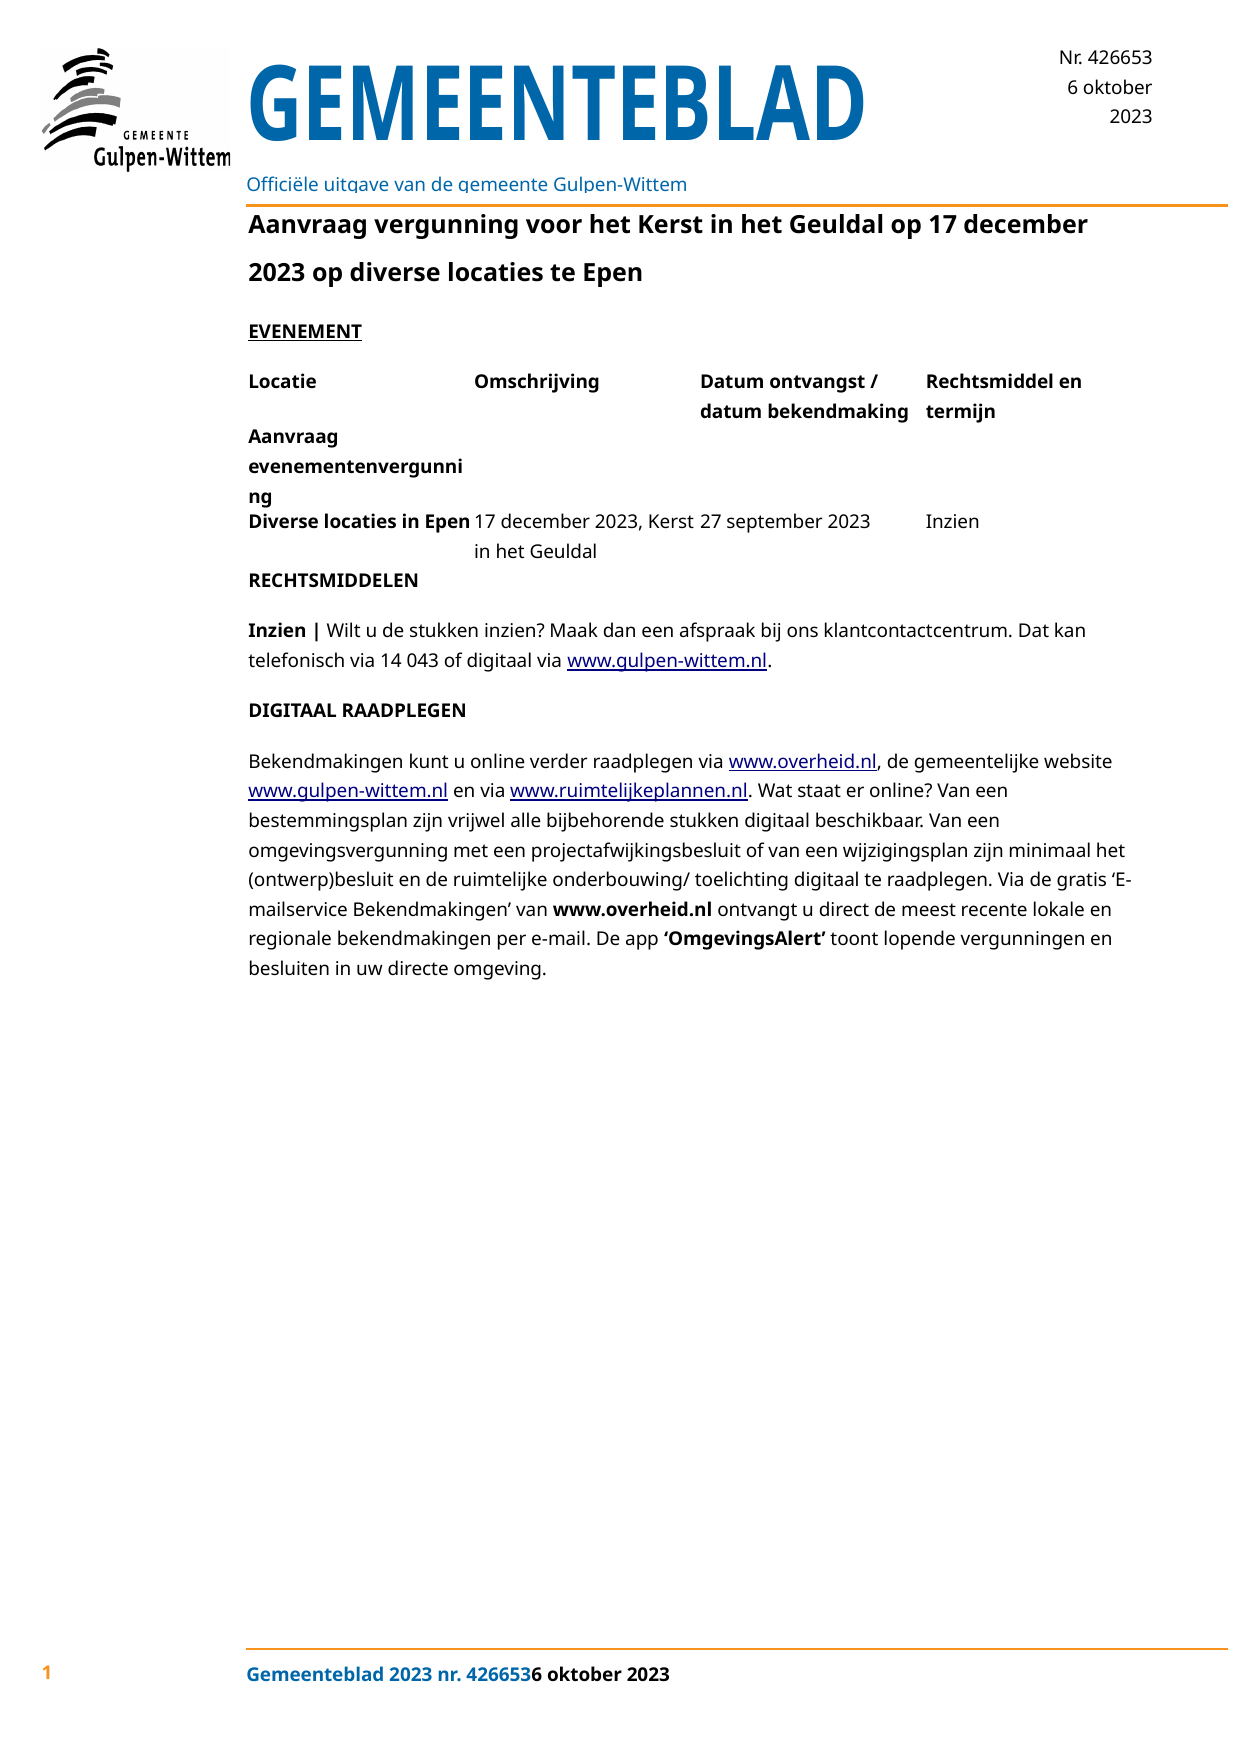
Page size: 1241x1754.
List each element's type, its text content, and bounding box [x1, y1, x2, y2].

table_cell Inzien [926, 509, 1152, 564]
table_cell 27 september 2023 [700, 509, 926, 564]
text Bekendmakingen kunt u online verder raadplegen via www.overheid.nl, de gemeentelijke website www.gulpen-wittem.nl en via www.ruimtelijkeplannen.nl. Wat staat er online? Van een bestemmingsplan zijn vrijwel alle bijbehorende stukken digitaal beschikbaar. Van een omgevingsvergunning met een projectafwijkingsbesluit of van een wijzigingsplan zijn minimaal het (ontwerp)besluit en de ruimtelijke onderbouwing/ toelichting digitaal te raadplegen. Via de gratis ‘E-mailservice Bekendmakingen’ van www.overheid.nl ontvangt u direct de meest recente lokale en regionale bekendmakingen per e-mail. De app ‘OmgevingsAlert’ toont lopende vergunningen en besluiten in uw directe omgeving. [248, 748, 1152, 981]
table_header Omschrijving [474, 369, 700, 424]
text DIGITAAL RAADPLEGEN [248, 698, 1152, 723]
table_cell Aanvraag evenementenvergunning [248, 424, 474, 509]
table_cell [474, 424, 700, 509]
table_cell 17 december 2023, Kerst in het Geuldal [474, 509, 700, 564]
table_cell Diverse locaties in Epen [248, 509, 474, 564]
table_header Rechtsmiddel en termijn [926, 369, 1152, 424]
text Inzien | Wilt u de stukken inzien? Maak dan een afspraak bij ons klantcontactcentrum. Dat kan telefonisch via 14 043 of digitaal via www.gulpen-wittem.nl. [248, 618, 1152, 673]
text Aanvraag vergunning voor het Kerst in het Geuldal op 17 december 2023 op diverse locaties te Epen [248, 207, 1152, 288]
table_cell [700, 424, 926, 509]
table_header Datum ontvangst / datum bekendmaking [700, 369, 926, 424]
table_header Locatie [248, 369, 474, 424]
text RECHTSMIDDELEN [248, 567, 1152, 593]
text EVENEMENT [248, 318, 1152, 344]
picture [41, 47, 231, 172]
table_cell [926, 424, 1152, 509]
